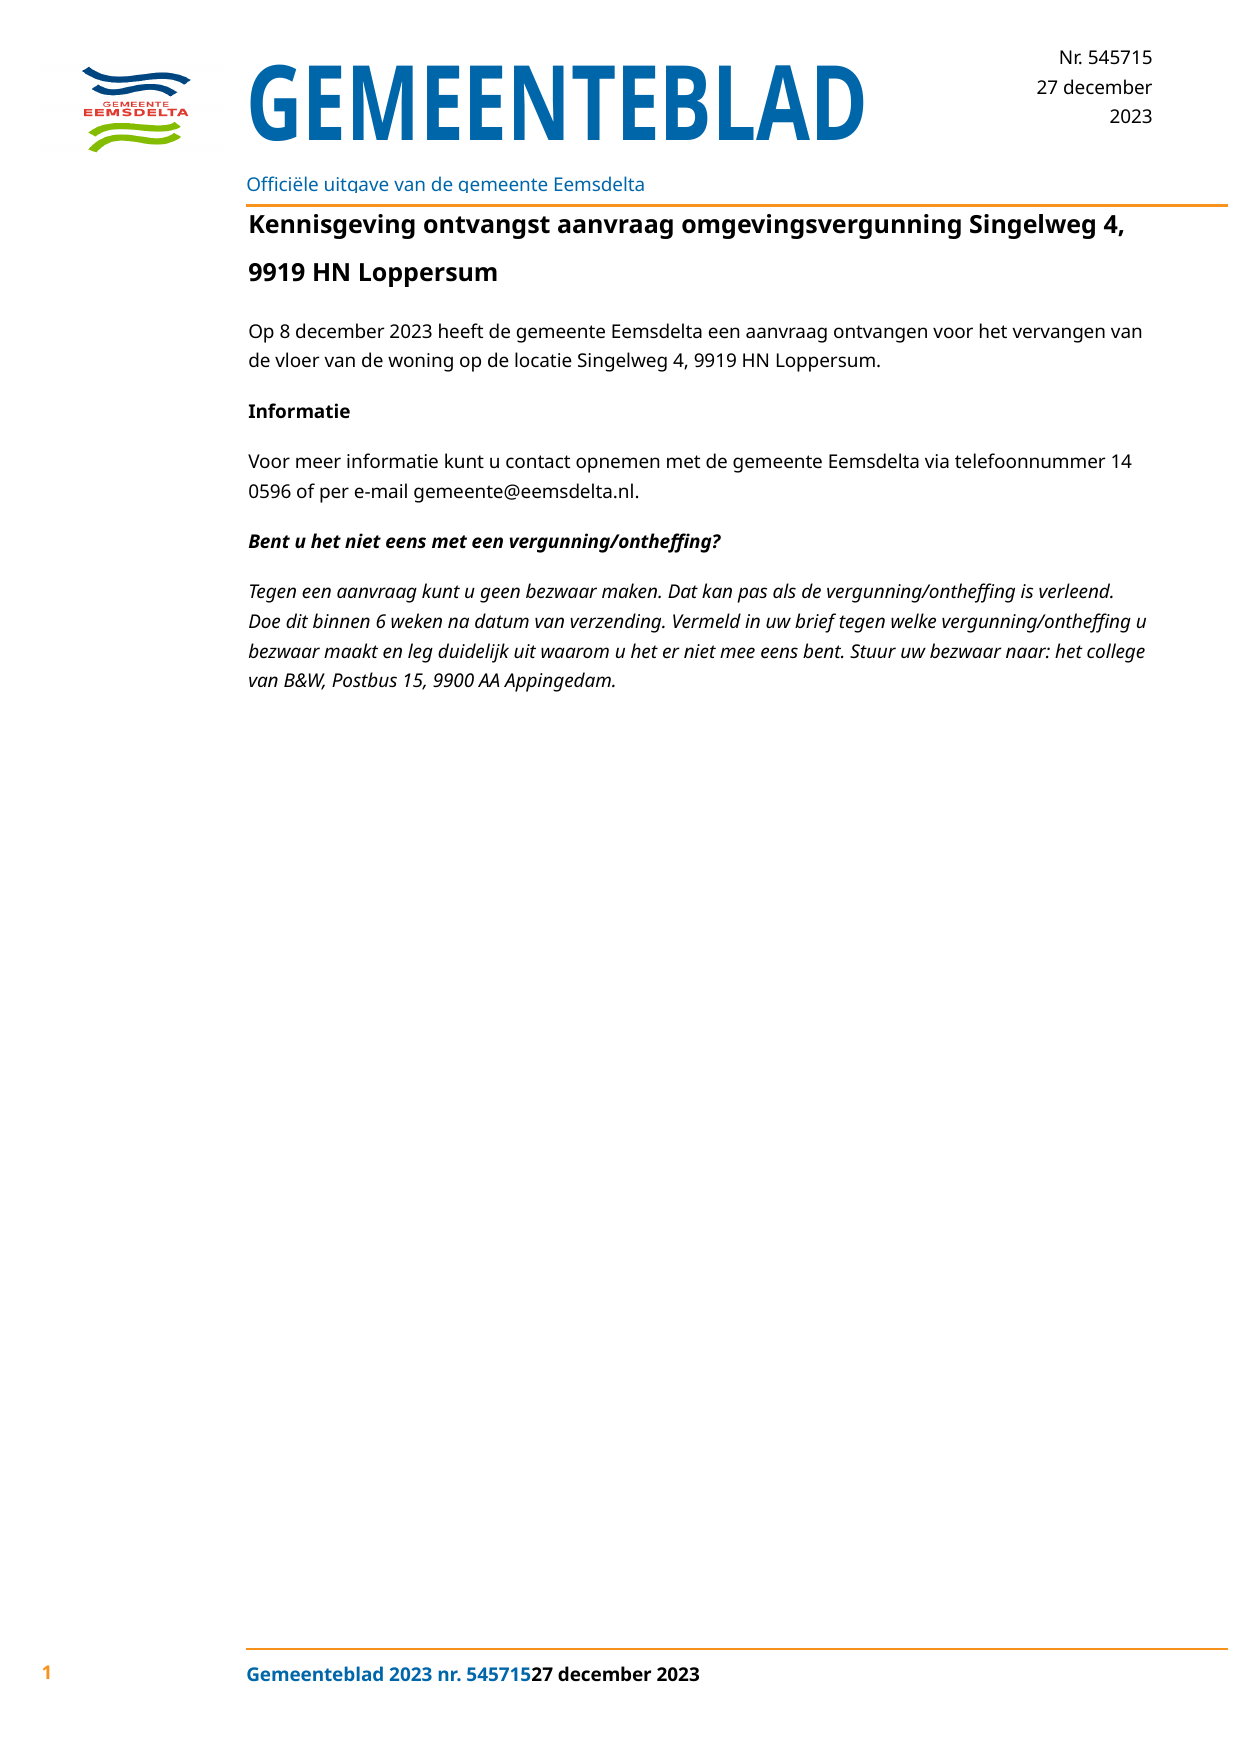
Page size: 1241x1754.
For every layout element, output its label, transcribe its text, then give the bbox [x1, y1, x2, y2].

text Tegen een aanvraag kunt u geen bezwaar maken. Dat kan pas als de vergunning/ontheffing is verleend. Doe dit binnen 6 weken na datum van verzending. Vermeld in uw brief tegen welke vergunning/ontheffing u bezwaar maakt en leg duidelijk uit waarom u het er niet mee eens bent. Stuur uw bezwaar naar: het college van B&W, Postbus 15, 9900 AA Appingedam. [248, 579, 1152, 693]
text Op 8 december 2023 heeft de gemeente Eemsdelta een aanvraag ontvangen voor het vervangen van de vloer van de woning op de locatie Singelweg 4, 9919 HN Loppersum. [248, 318, 1152, 373]
text Voor meer informatie kunt u contact opnemen met de gemeente Eemsdelta via telefoonnummer 14 0596 of per e-mail gemeente@eemsdelta.nl. [248, 448, 1152, 504]
text Informatie [248, 398, 1152, 424]
text Kennisgeving ontvangst aanvraag omgevingsvergunning Singelweg 4, 9919 HN Loppersum [248, 207, 1152, 288]
text Bent u het niet eens met een vergunning/ontheffing? [248, 528, 1152, 554]
picture [41, 47, 231, 172]
